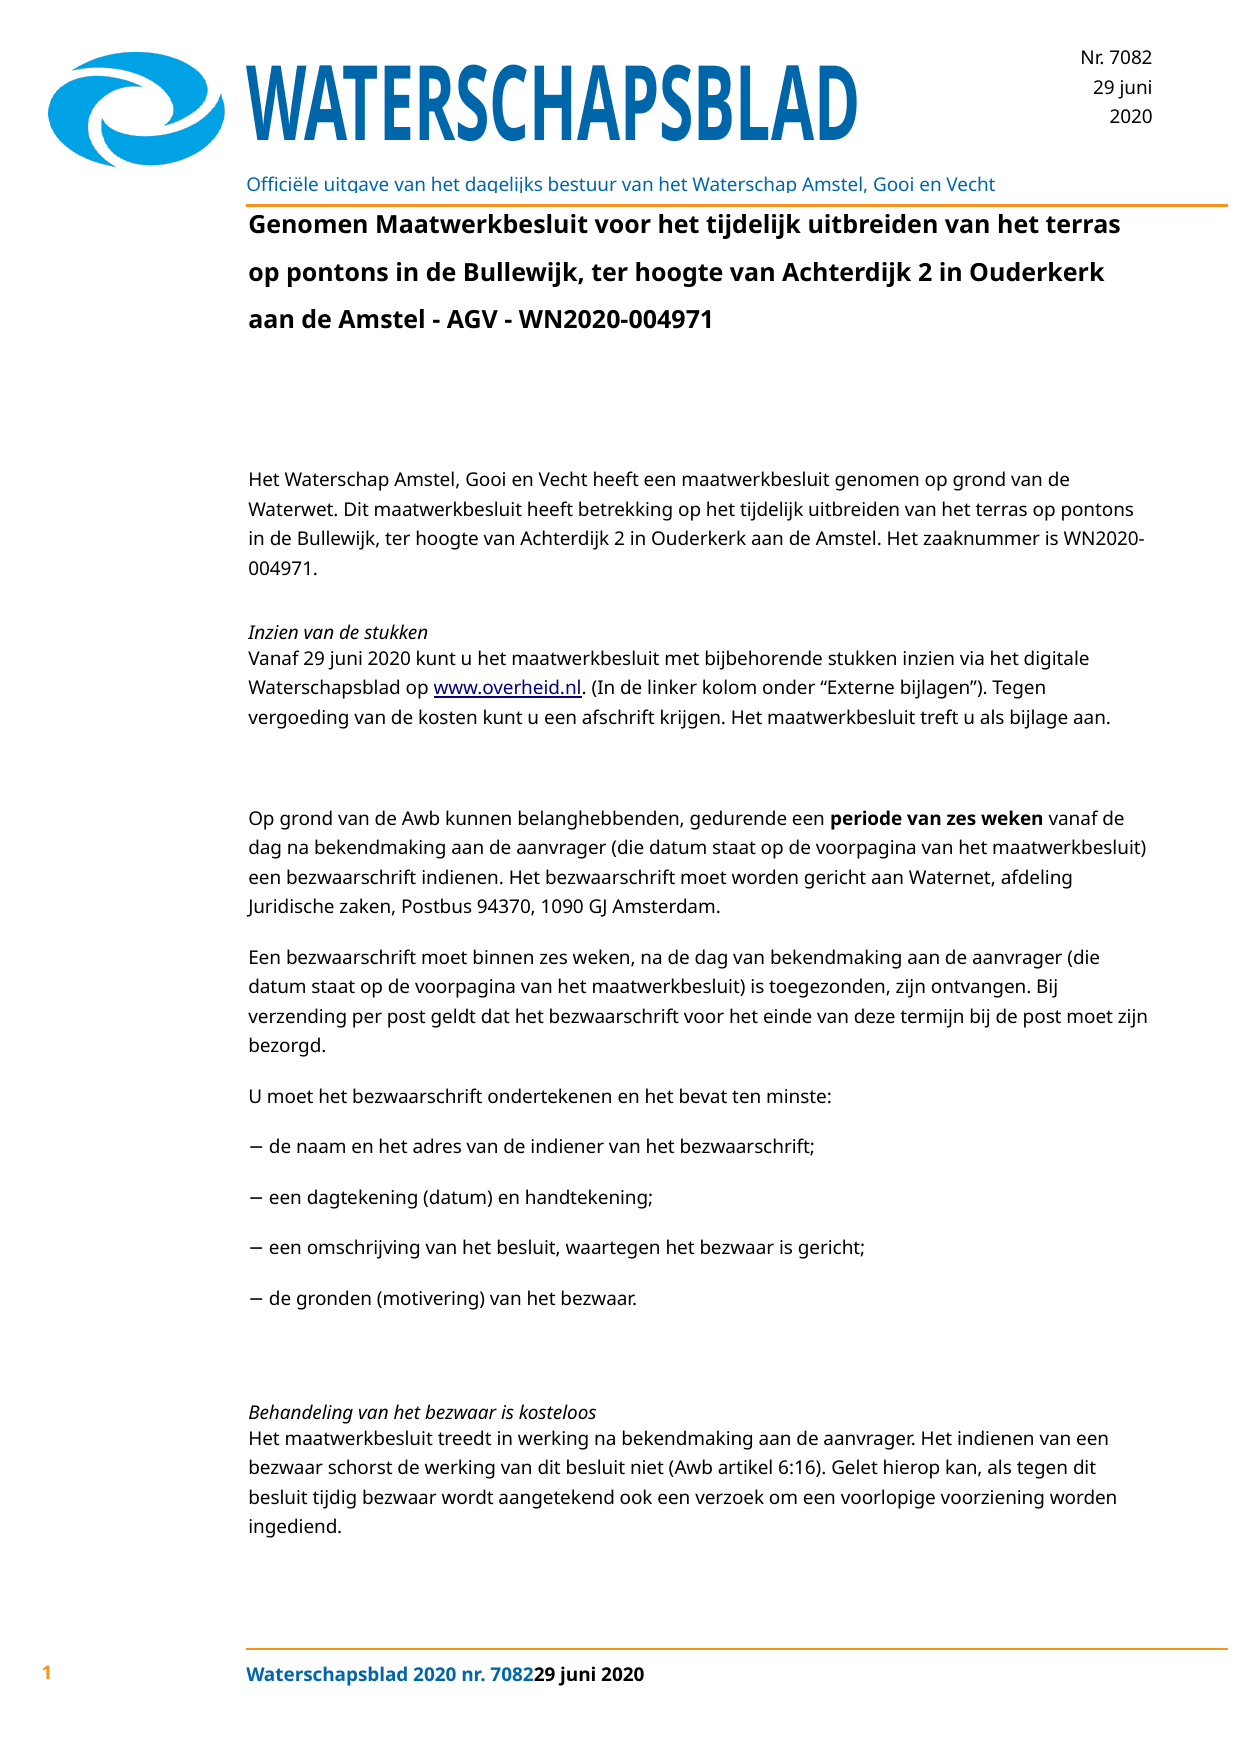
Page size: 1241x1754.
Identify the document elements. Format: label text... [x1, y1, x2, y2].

text Een bezwaarschrift moet binnen zes weken, na de dag van bekendmaking aan de aanvrager (die datum staat op de voorpagina van het maatwerkbesluit) is toegezonden, zijn ontvangen. Bij verzending per post geldt dat het bezwaarschrift voor het einde van deze termijn bij de post moet zijn bezorgd. [248, 944, 1152, 1058]
text Behandeling van het bezwaar is kosteloos [248, 1399, 1152, 1425]
picture [41, 47, 231, 172]
text Inzien van de stukken [248, 619, 1152, 645]
text Genomen Maatwerkbesluit voor het tijdelijk uitbreiden van het terras op pontons in de Bullewijk, ter hoogte van Achterdijk 2 in Ouderkerk aan de Amstel - AGV - WN2020-004971 [248, 207, 1152, 336]
text Het Waterschap Amstel, Gooi en Vecht heeft een maatwerkbesluit genomen op grond van de Waterwet. Dit maatwerkbesluit heeft betrekking op het tijdelijk uitbreiden van het terras op pontons in de Bullewijk, ter hoogte van Achterdijk 2 in Ouderkerk aan de Amstel. Het zaaknummer is WN2020-004971. [248, 466, 1152, 581]
text − de gronden (motivering) van het bezwaar. [248, 1285, 1152, 1311]
text − een omschrijving van het besluit, waartegen het bezwaar is gericht; [248, 1234, 1152, 1260]
text Op grond van de Awb kunnen belanghebbenden, gedurende een periode van zes weken vanaf de dag na bekendmaking aan de aanvrager (die datum staat op de voorpagina van het maatwerkbesluit) een bezwaarschrift indienen. Het bezwaarschrift moet worden gericht aan Waternet, afdeling Juridische zaken, Postbus 94370, 1090 GJ Amsterdam. [248, 805, 1152, 919]
text Vanaf 29 juni 2020 kunt u het maatwerkbesluit met bijbehorende stukken inzien via het digitale Waterschapsblad op www.overheid.nl. (In de linker kolom onder “Externe bijlagen”). Tegen vergoeding van de kosten kunt u een afschrift krijgen. Het maatwerkbesluit treft u als bijlage aan. [248, 645, 1152, 730]
text − de naam en het adres van de indiener van het bezwaarschrift; [248, 1133, 1152, 1159]
text Het maatwerkbesluit treedt in werking na bekendmaking aan de aanvrager. Het indienen van een bezwaar schorst de werking van dit besluit niet (Awb artikel 6:16). Gelet hierop kan, als tegen dit besluit tijdig bezwaar wordt aangetekend ook een verzoek om een voorlopige voorziening worden ingediend. [248, 1425, 1152, 1539]
text − een dagtekening (datum) en handtekening; [248, 1184, 1152, 1210]
text U moet het bezwaarschrift ondertekenen en het bevat ten minste: [248, 1083, 1152, 1109]
